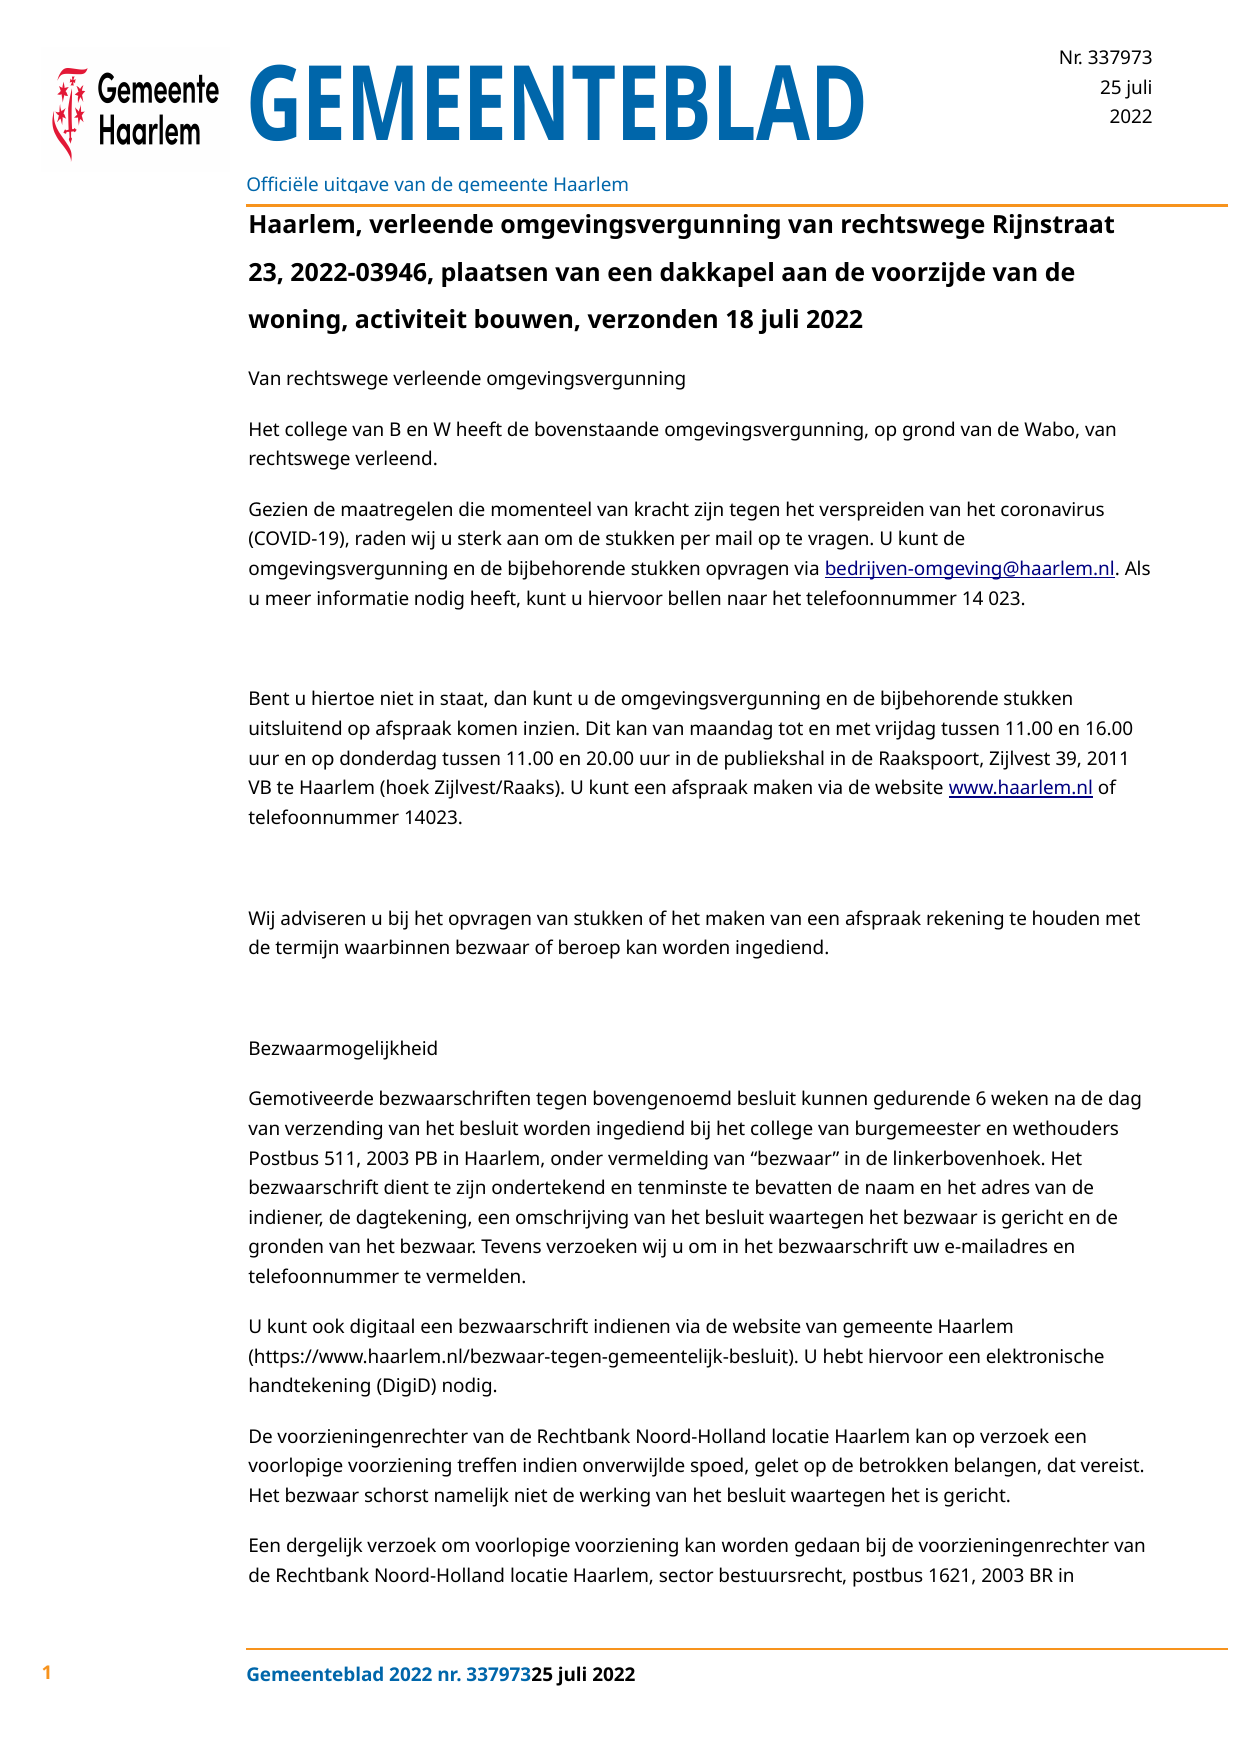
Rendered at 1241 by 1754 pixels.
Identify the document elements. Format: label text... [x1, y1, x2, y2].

text Gemotiveerde bezwaarschriften tegen bovengenoemd besluit kunnen gedurende 6 weken na de dag van verzending van het besluit worden ingediend bij het college van burgemeester en wethouders Postbus 511, 2003 PB in Haarlem, onder vermelding van “bezwaar” in de linkerbovenhoek. Het bezwaarschrift dient te zijn ondertekend en tenminste te bevatten de naam en het adres van de indiener, de dagtekening, een omschrijving van het besluit waartegen het bezwaar is gericht en de gronden van het bezwaar. Tevens verzoeken wij u om in het bezwaarschrift uw e-mailadres en telefoonnummer te vermelden. [248, 1086, 1152, 1289]
text Bezwaarmogelijkheid [248, 1035, 1152, 1061]
text Wij adviseren u bij het opvragen van stukken of het maken van een afspraak rekening te houden met de termijn waarbinnen bezwaar of beroep kan worden ingediend. [248, 905, 1152, 960]
text Een dergelijk verzoek om voorlopige voorziening kan worden gedaan bij de voorzieningenrechter van de Rechtbank Noord-Holland locatie Haarlem, sector bestuursrecht, postbus 1621, 2003 BR in [248, 1533, 1152, 1588]
picture [41, 47, 231, 172]
text Gezien de maatregelen die momenteel van kracht zijn tegen het verspreiden van het coronavirus (COVID-19), raden wij u sterk aan om de stukken per mail op te vragen. U kunt de omgevingsvergunning en de bijbehorende stukken opvragen via bedrijven-omgeving@haarlem.nl. Als u meer informatie nodig heeft, kunt u hiervoor bellen naar het telefoonnummer 14 023. [248, 496, 1152, 610]
text Van rechtswege verleende omgevingsvergunning [248, 366, 1152, 391]
text Haarlem, verleende omgevingsvergunning van rechtswege Rijnstraat 23, 2022-03946, plaatsen van een dakkapel aan de voorzijde van de woning, activiteit bouwen, verzonden 18 juli 2022 [248, 207, 1152, 336]
text U kunt ook digitaal een bezwaarschrift indienen via de website van gemeente Haarlem (https://www.haarlem.nl/bezwaar-tegen-gemeentelijk-besluit). U hebt hiervoor een elektronische handtekening (DigiD) nodig. [248, 1313, 1152, 1398]
text Het college van B en W heeft de bovenstaande omgevingsvergunning, op grond van de Wabo, van rechtswege verleend. [248, 416, 1152, 471]
text De voorzieningenrechter van de Rechtbank Noord-Holland locatie Haarlem kan op verzoek een voorlopige voorziening treffen indien onverwijlde spoed, gelet op de betrokken belangen, dat vereist. Het bezwaar schorst namelijk niet de werking van het besluit waartegen het is gericht. [248, 1423, 1152, 1508]
text Bent u hiertoe niet in staat, dan kunt u de omgevingsvergunning en de bijbehorende stukken uitsluitend op afspraak komen inzien. Dit kan van maandag tot en met vrijdag tussen 11.00 en 16.00 uur en op donderdag tussen 11.00 en 20.00 uur in de publiekshal in de Raakspoort, Zijlvest 39, 2011 VB te Haarlem (hoek Zijlvest/Raaks). U kunt een afspraak maken via de website www.haarlem.nl of telefoonnummer 14023. [248, 686, 1152, 829]
